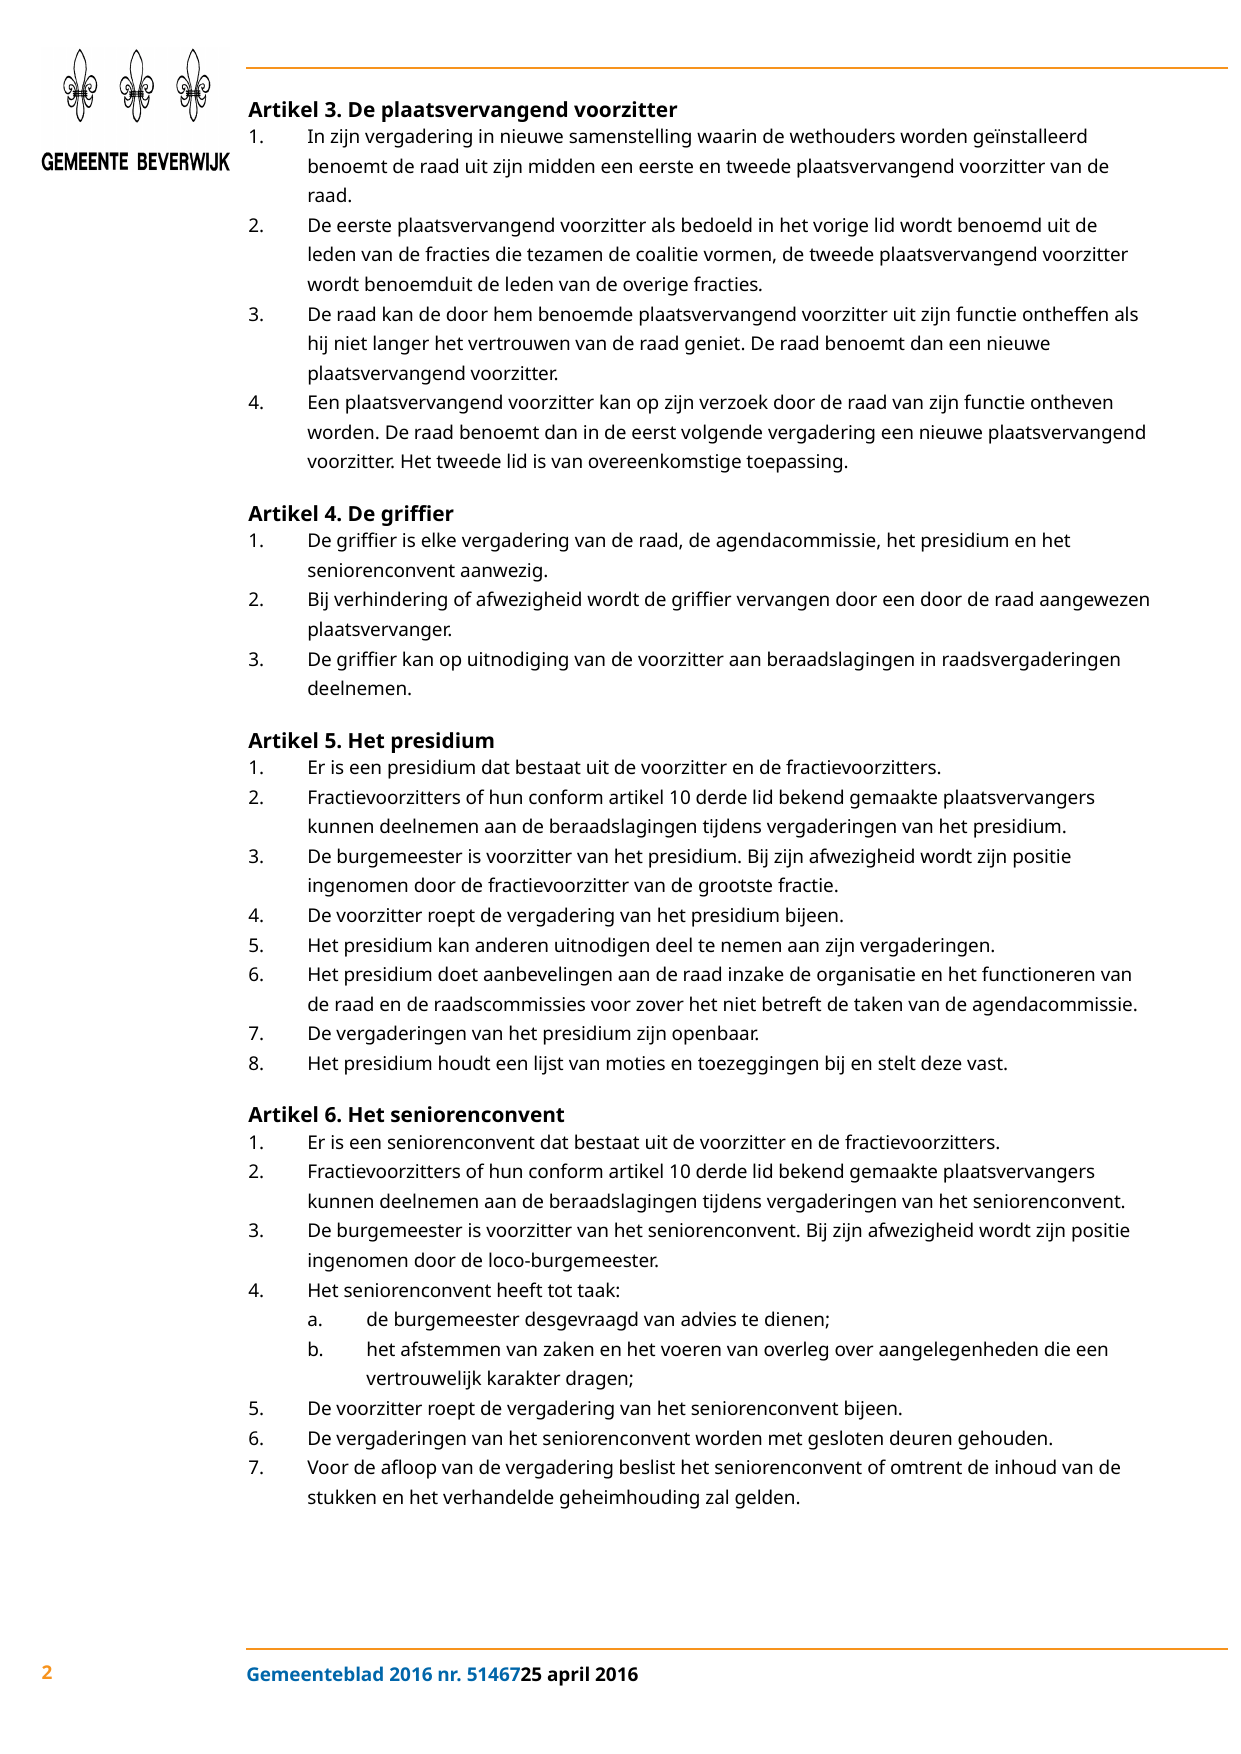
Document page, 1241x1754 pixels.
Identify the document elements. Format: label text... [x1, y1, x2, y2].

list De griffier kan op uitnodiging van de voorzitter aan beraadslagingen in raadsvergaderingen deelnemen. [248, 646, 1152, 701]
list Bij verhindering of afwezigheid wordt de griffier vervangen door een door de raad aangewezen plaatsvervanger. [248, 587, 1152, 642]
list Een plaatsvervangend voorzitter kan op zijn verzoek door de raad van zijn functie ontheven worden. De raad benoemt dan in de eerst volgende vergadering een nieuwe plaatsvervangend voorzitter. Het tweede lid is van overeenkomstige toepassing. [248, 389, 1152, 474]
list Er is een presidium dat bestaat uit de voorzitter en de fractievoorzitters. [248, 754, 1152, 780]
list Voor de afloop van de vergadering beslist het seniorenconvent of omtrent de inhoud van de stukken en het verhandelde geheimhouding zal gelden. [248, 1454, 1152, 1510]
list De griffier is elke vergadering van de raad, de agendacommissie, het presidium en het seniorenconvent aanwezig. [248, 527, 1152, 583]
list De burgemeester is voorzitter van het presidium. Bij zijn afwezigheid wordt zijn positie ingenomen door de fractievoorzitter van de grootste fractie. [248, 843, 1152, 898]
text Artikel 5. Het presidium [248, 726, 1152, 754]
list In zijn vergadering in nieuwe samenstelling waarin de wethouders worden geïnstalleerd benoemt de raad uit zijn midden een eerste en tweede plaatsvervangend voorzitter van de raad. [248, 123, 1152, 208]
list de burgemeester desgevraagd van advies te dienen; [307, 1306, 1152, 1332]
list De voorzitter roept de vergadering van het presidium bijeen. [248, 902, 1152, 928]
picture [41, 47, 231, 172]
list Het presidium doet aanbevelingen aan de raad inzake de organisatie en het functioneren van de raad en de raadscommissies voor zover het niet betreft de taken van de agendacommissie. [248, 961, 1152, 1017]
list Het presidium kan anderen uitnodigen deel te nemen aan zijn vergaderingen. [248, 932, 1152, 957]
list De vergaderingen van het presidium zijn openbaar. [248, 1021, 1152, 1046]
list het afstemmen van zaken en het voeren van overleg over aangelegenheden die een vertrouwelijk karakter dragen; [307, 1336, 1152, 1391]
list Fractievoorzitters of hun conform artikel 10 derde lid bekend gemaakte plaatsvervangers kunnen deelnemen aan de beraadslagingen tijdens vergaderingen van het seniorenconvent. [248, 1158, 1152, 1214]
list Fractievoorzitters of hun conform artikel 10 derde lid bekend gemaakte plaatsvervangers kunnen deelnemen aan de beraadslagingen tijdens vergaderingen van het presidium. [248, 784, 1152, 839]
text Artikel 6. Het seniorenconvent [248, 1101, 1152, 1129]
text Artikel 4. De griffier [248, 499, 1152, 527]
list De voorzitter roept de vergadering van het seniorenconvent bijeen. [248, 1395, 1152, 1421]
list Er is een seniorenconvent dat bestaat uit de voorzitter en de fractievoorzitters. [248, 1129, 1152, 1155]
list De eerste plaatsvervangend voorzitter als bedoeld in het vorige lid wordt benoemd uit de leden van de fracties die tezamen de coalitie vormen, de tweede plaatsvervangend voorzitter wordt benoemduit de leden van de overige fracties. [248, 212, 1152, 297]
list Het presidium houdt een lijst van moties en toezeggingen bij en stelt deze vast. [248, 1050, 1152, 1076]
list De vergaderingen van het seniorenconvent worden met gesloten deuren gehouden. [248, 1425, 1152, 1451]
list De burgemeester is voorzitter van het seniorenconvent. Bij zijn afwezigheid wordt zijn positie ingenomen door de loco-burgemeester. [248, 1218, 1152, 1273]
list De raad kan de door hem benoemde plaatsvervangend voorzitter uit zijn functie ontheffen als hij niet langer het vertrouwen van de raad geniet. De raad benoemt dan een nieuwe plaatsvervangend voorzitter. [248, 301, 1152, 386]
list Het seniorenconvent heeft tot taak: [248, 1277, 1152, 1303]
text Artikel 3. De plaatsvervangend voorzitter [248, 95, 1152, 123]
